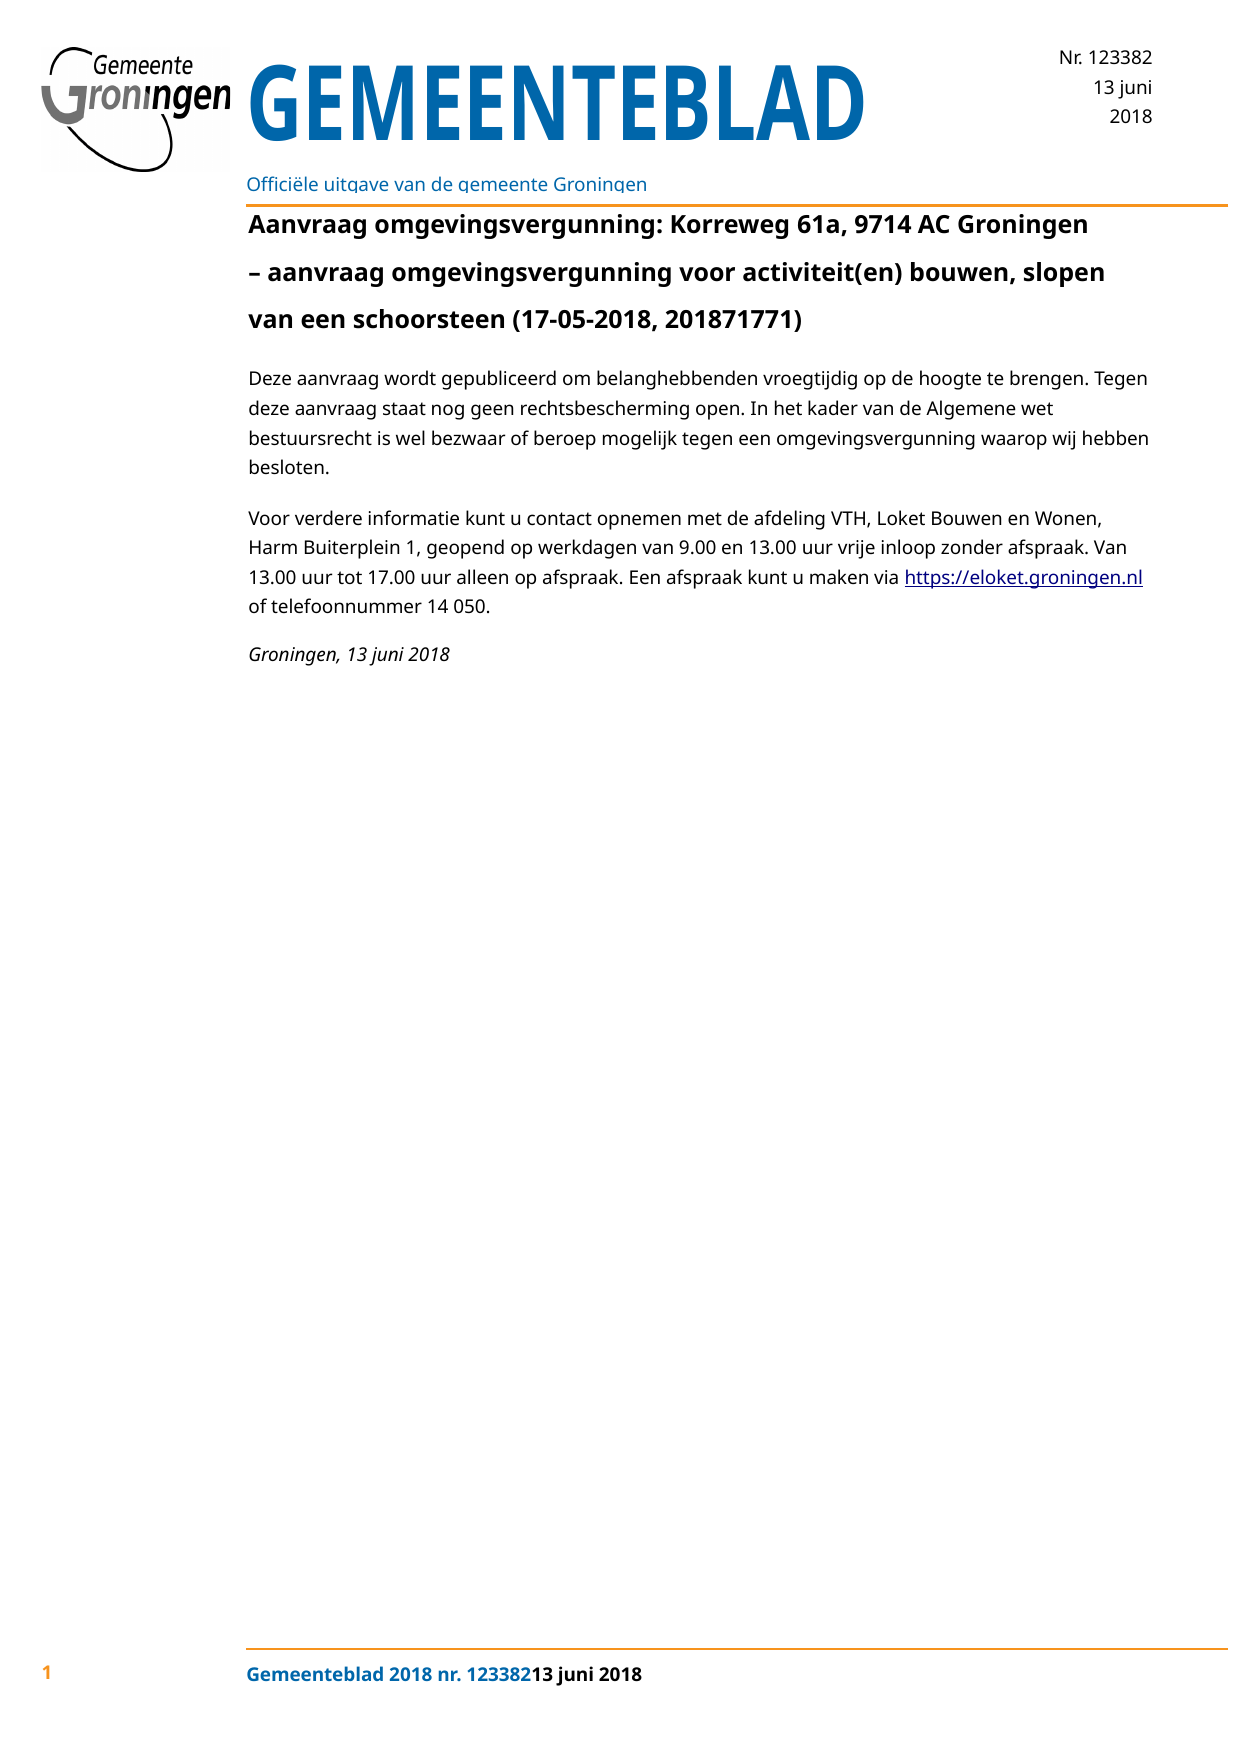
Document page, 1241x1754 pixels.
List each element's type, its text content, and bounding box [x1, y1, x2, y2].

text Voor verdere informatie kunt u contact opnemen met de afdeling VTH, Loket Bouwen en Wonen, Harm Buiterplein 1, geopend op werkdagen van 9.00 en 13.00 uur vrije inloop zonder afspraak. Van 13.00 uur tot 17.00 uur alleen op afspraak. Een afspraak kunt u maken via https://eloket.groningen.nl of telefoonnummer 14 050. [248, 505, 1152, 619]
text Aanvraag omgevingsvergunning: Korreweg 61a, 9714 AC Groningen – aanvraag omgevingsvergunning voor activiteit(en) bouwen, slopen van een schoorsteen (17-05-2018, 201871771) [248, 207, 1152, 336]
text Deze aanvraag wordt gepubliceerd om belanghebbenden vroegtijdig op de hoogte te brengen. Tegen deze aanvraag staat nog geen rechtsbescherming open. In het kader van de Algemene wet bestuursrecht is wel bezwaar of beroep mogelijk tegen een omgevingsvergunning waarop wij hebben besloten. [248, 366, 1152, 480]
text Groningen, 13 juni 2018 [248, 641, 1152, 667]
picture [41, 47, 231, 172]
